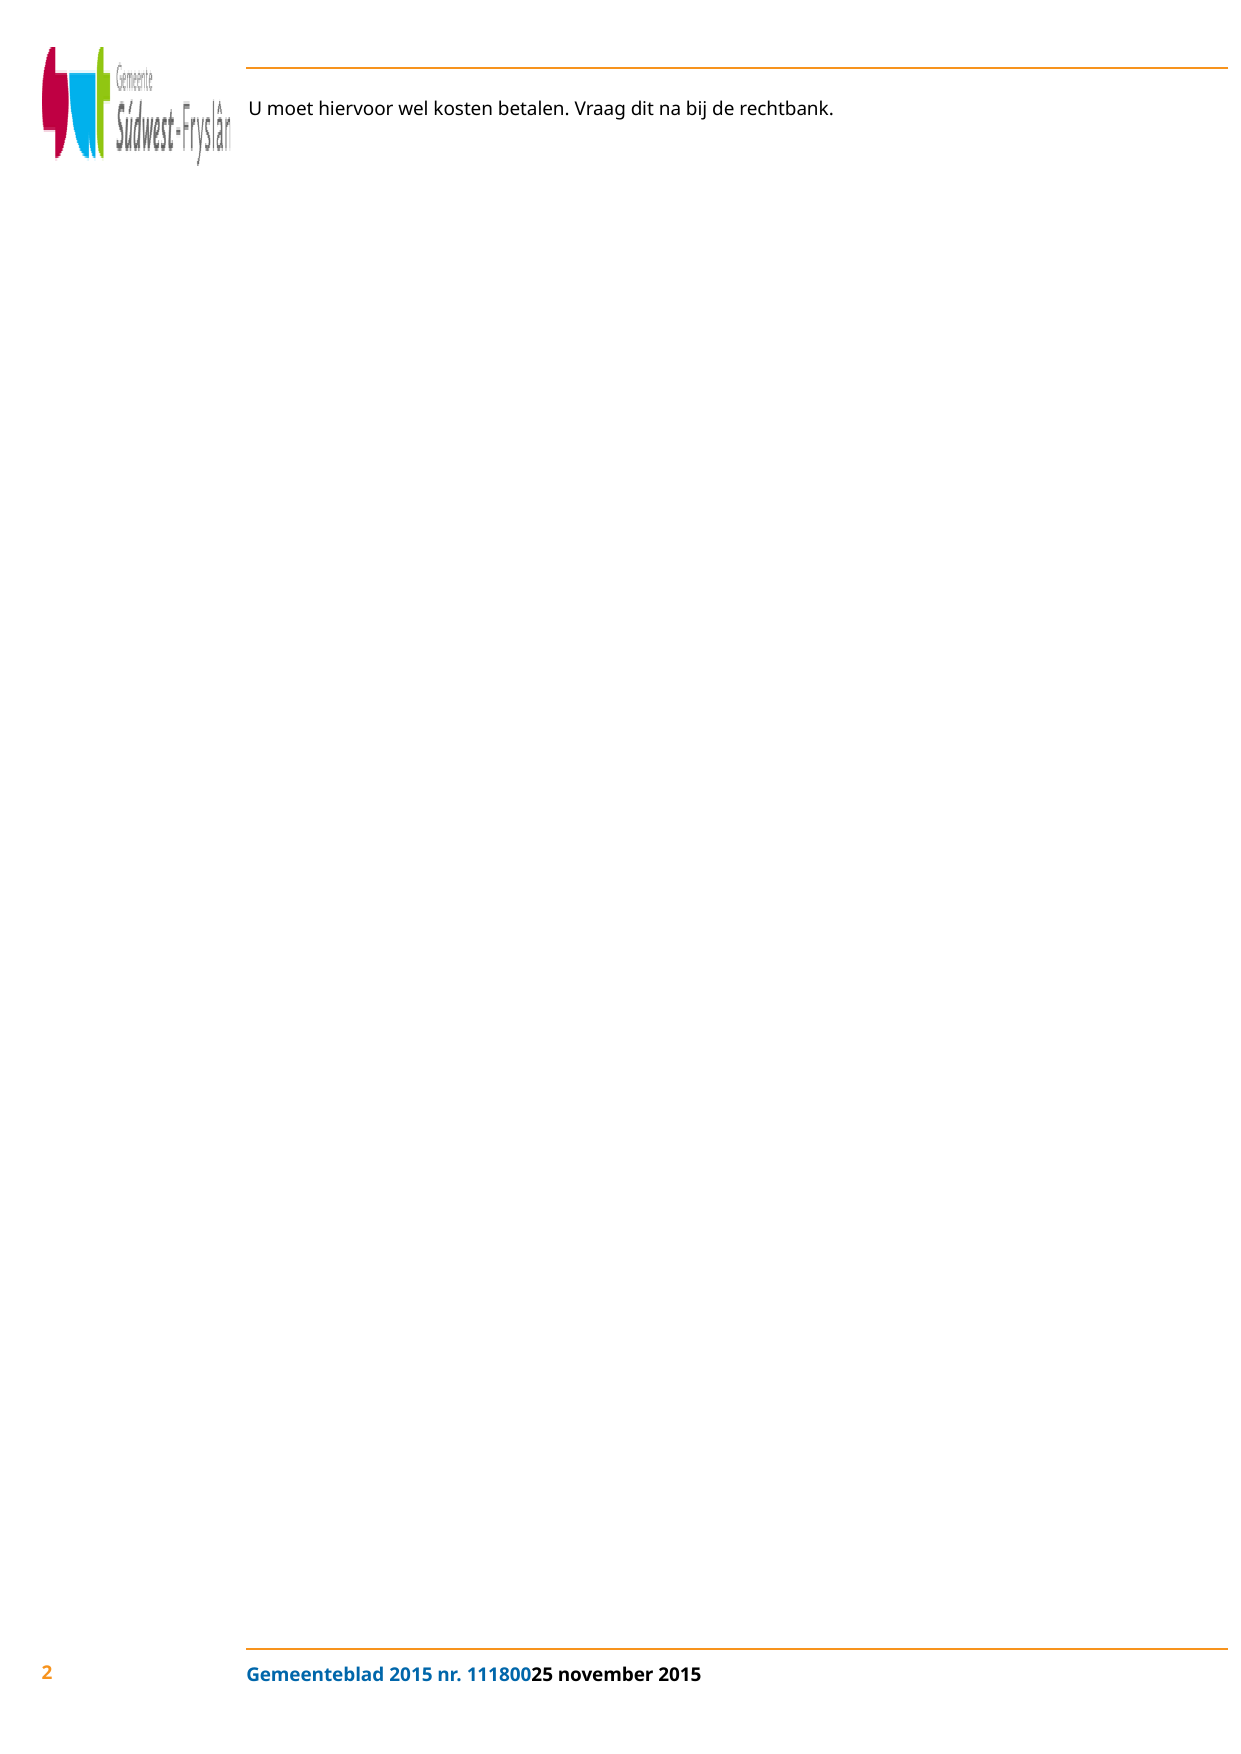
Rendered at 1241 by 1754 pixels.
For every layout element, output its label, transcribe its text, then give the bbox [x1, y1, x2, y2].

text U moet hiervoor wel kosten betalen. Vraag dit na bij de rechtbank. [248, 95, 1152, 121]
picture [41, 47, 231, 172]
